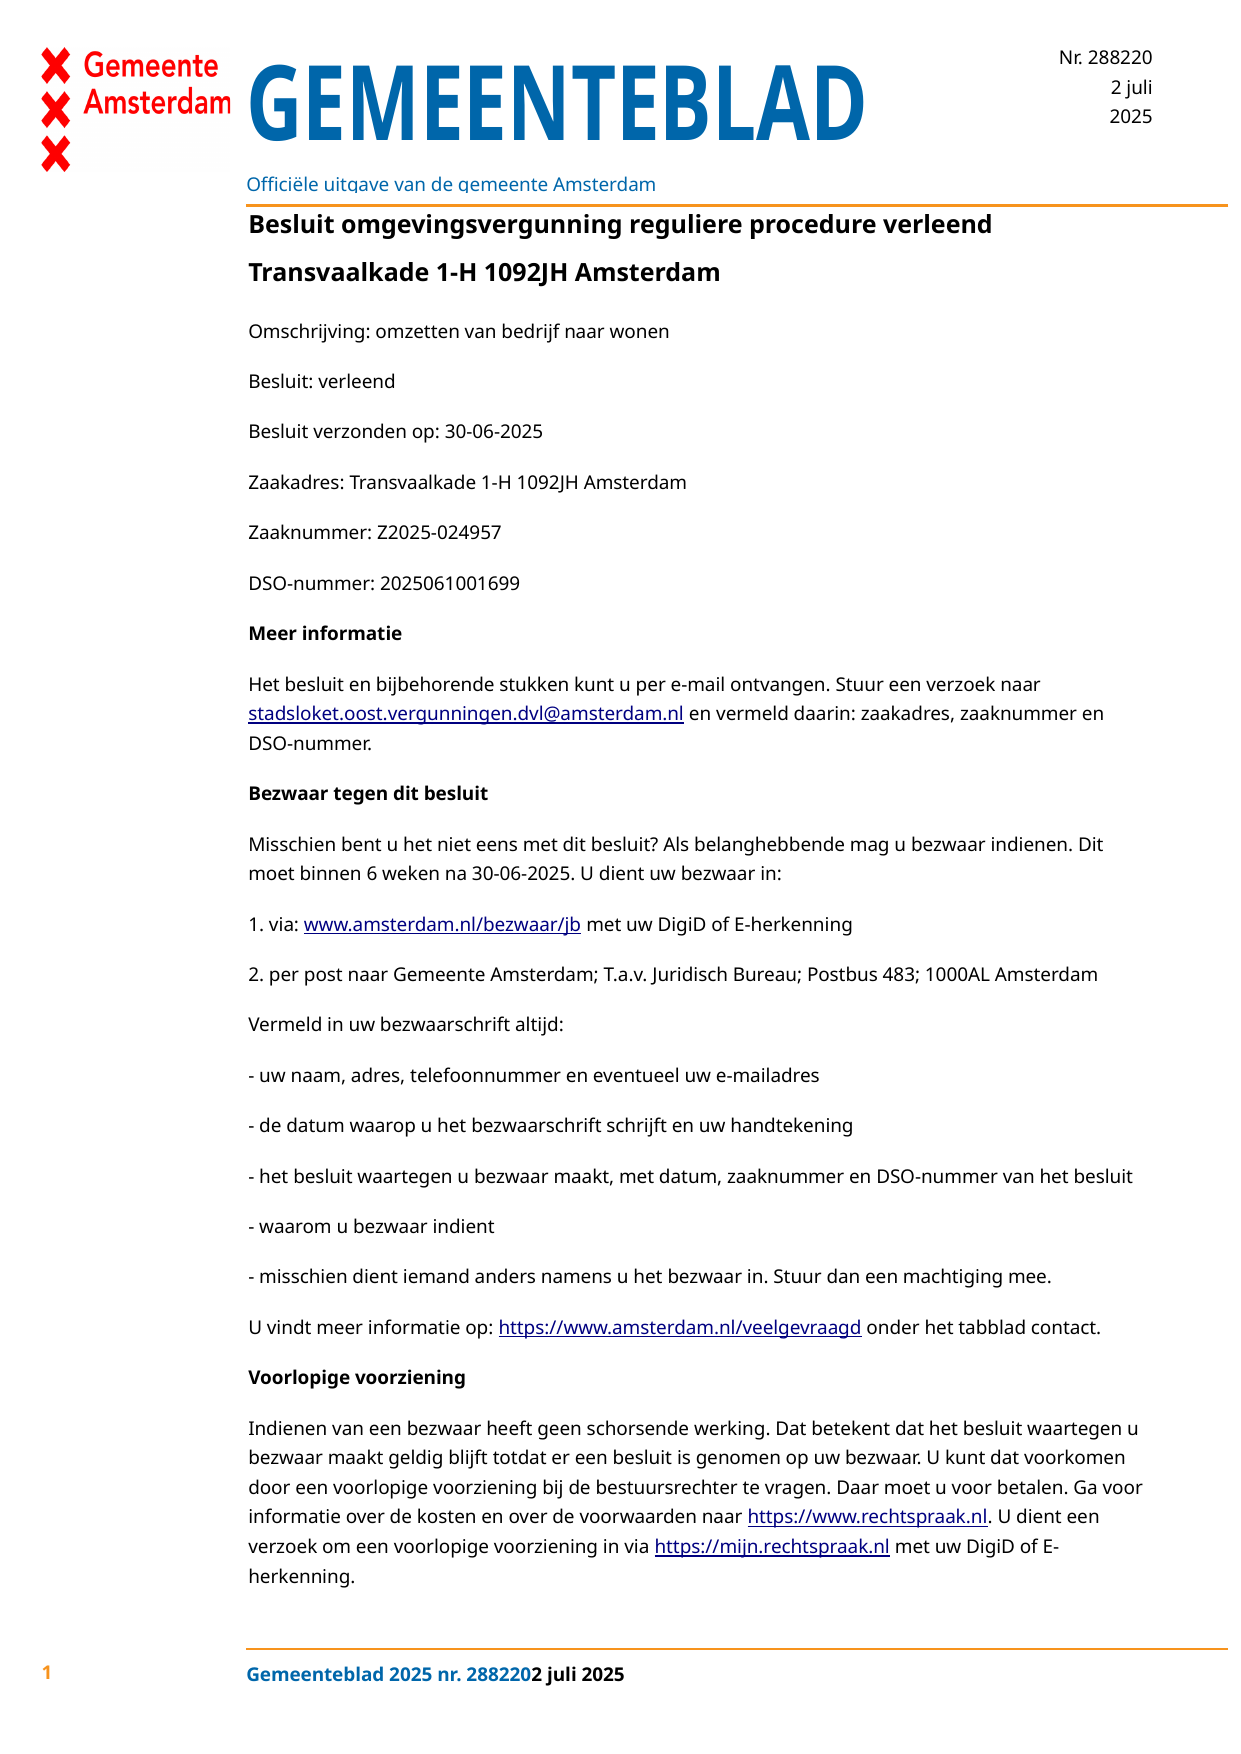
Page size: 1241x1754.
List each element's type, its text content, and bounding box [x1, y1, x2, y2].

text Besluit omgevingsvergunning reguliere procedure verleend Transvaalkade 1-H 1092JH Amsterdam [248, 207, 1152, 288]
text Vermeld in uw bezwaarschrift altijd: [248, 1012, 1152, 1037]
text Zaakadres: Transvaalkade 1-H 1092JH Amsterdam [248, 469, 1152, 495]
picture [41, 47, 231, 172]
text - het besluit waartegen u bezwaar maakt, met datum, zaaknummer en DSO-nummer van het besluit [248, 1163, 1152, 1189]
text DSO-nummer: 2025061001699 [248, 570, 1152, 596]
text - misschien dient iemand anders namens u het bezwaar in. Stuur dan een machtiging mee. [248, 1264, 1152, 1289]
text Omschrijving: omzetten van bedrijf naar wonen [248, 318, 1152, 344]
text Bezwaar tegen dit besluit [248, 780, 1152, 806]
text Het besluit en bijbehorende stukken kunt u per e-mail ontvangen. Stuur een verzoek naar stadsloket.oost.vergunningen.dvl@amsterdam.nl en vermeld daarin: zaakadres, zaaknummer en DSO-nummer. [248, 671, 1152, 756]
text Meer informatie [248, 620, 1152, 646]
text 1. via: www.amsterdam.nl/bezwaar/jb met uw DigiD of E-herkenning [248, 911, 1152, 937]
text Zaaknummer: Z2025-024957 [248, 519, 1152, 545]
text - de datum waarop u het bezwaarschrift schrijft en uw handtekening [248, 1112, 1152, 1138]
text Besluit verzonden op: 30-06-2025 [248, 419, 1152, 444]
text - waarom u bezwaar indient [248, 1213, 1152, 1239]
text Misschien bent u het niet eens met dit besluit? Als belanghebbende mag u bezwaar indienen. Dit moet binnen 6 weken na 30-06-2025. U dient uw bezwaar in: [248, 831, 1152, 886]
text U vindt meer informatie op: https://www.amsterdam.nl/veelgevraagd onder het tabblad contact. [248, 1314, 1152, 1340]
text Besluit: verleend [248, 368, 1152, 394]
text Voorlopige voorziening [248, 1364, 1152, 1390]
text 2. per post naar Gemeente Amsterdam; T.a.v. Juridisch Bureau; Postbus 483; 1000AL Amsterdam [248, 961, 1152, 987]
text Indienen van een bezwaar heeft geen schorsende werking. Dat betekent dat het besluit waartegen u bezwaar maakt geldig blijft totdat er een besluit is genomen op uw bezwaar. U kunt dat voorkomen door een voorlopige voorziening bij de bestuursrechter te vragen. Daar moet u voor betalen. Ga voor informatie over de kosten en over de voorwaarden naar https://www.rechtspraak.nl. U dient een verzoek om een voorlopige voorziening in via https://mijn.rechtspraak.nl met uw DigiD of E-herkenning. [248, 1415, 1152, 1589]
text - uw naam, adres, telefoonnummer en eventueel uw e-mailadres [248, 1062, 1152, 1088]
